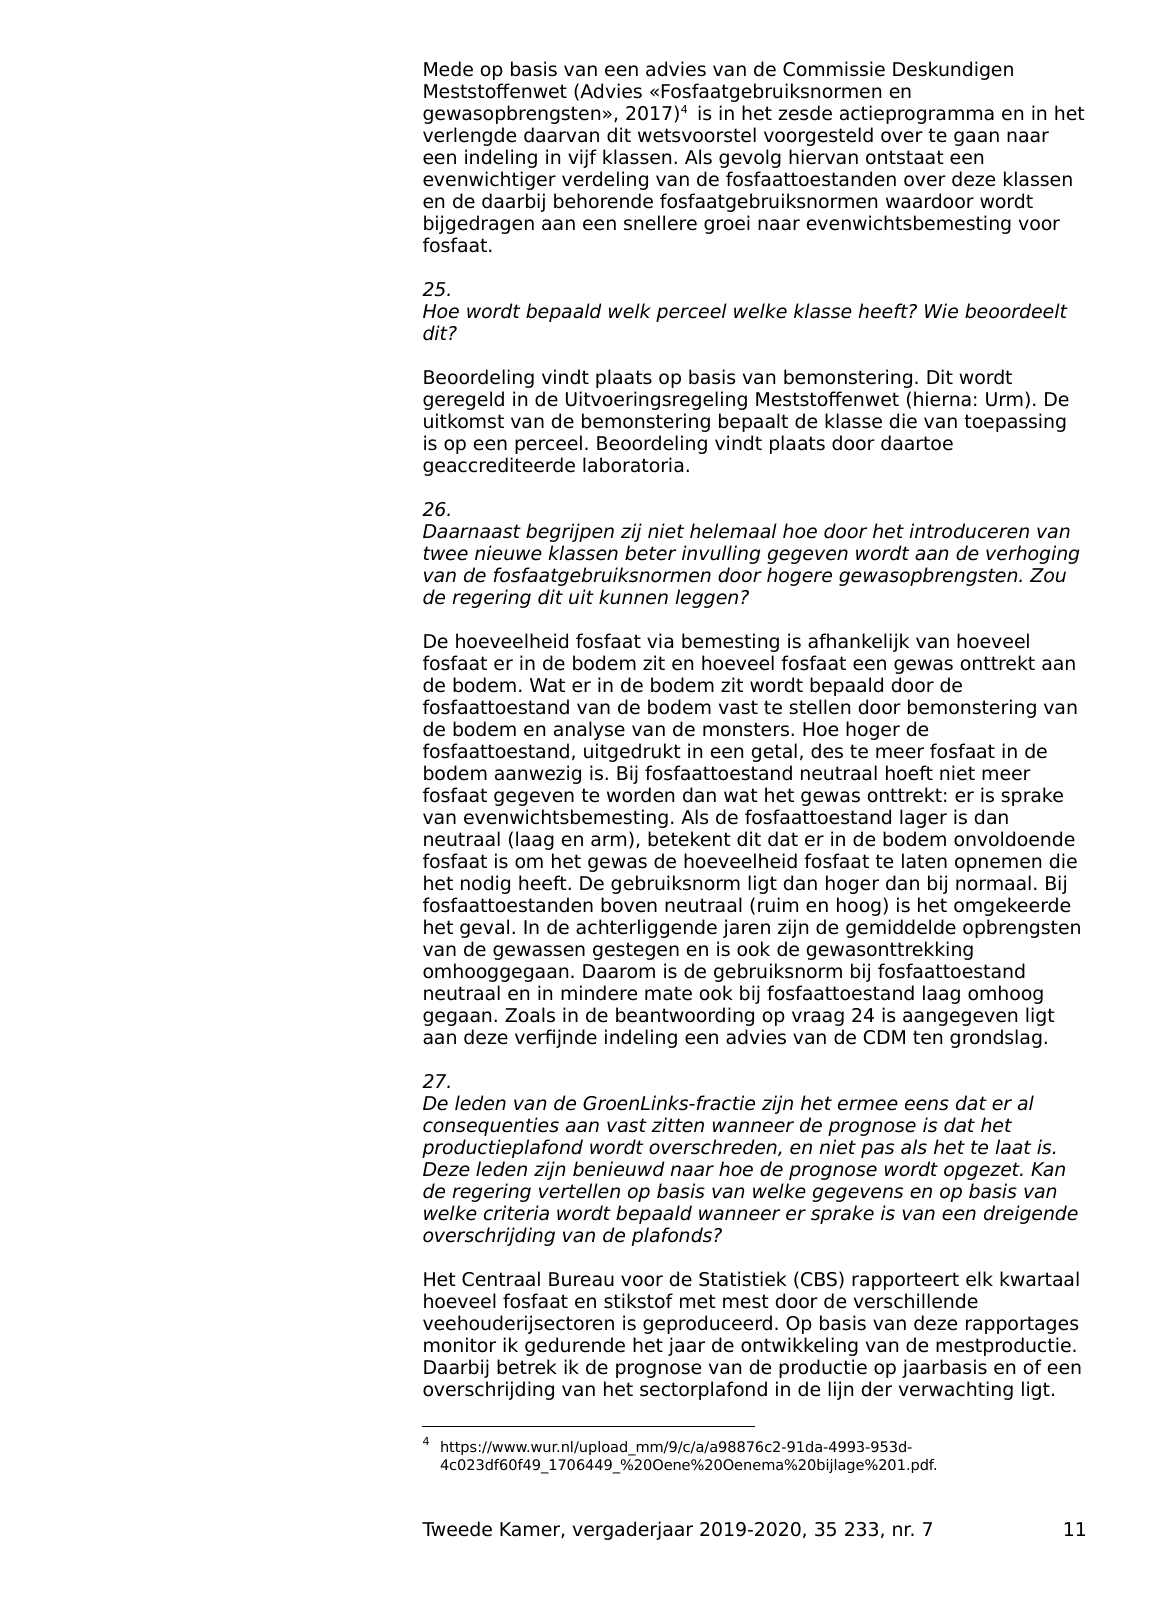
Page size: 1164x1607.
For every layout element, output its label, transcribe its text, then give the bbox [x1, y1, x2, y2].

text Het Centraal Bureau voor de Statistiek (CBS) rapporteert elk kwartaal hoeveel fosfaat en stikstof met mest door de verschillende veehouderijsectoren is geproduceerd. Op basis van deze rapportages monitor ik gedurende het jaar de ontwikkeling van de mestproductie. Daarbij betrek ik de prognose van de productie op jaarbasis en of een overschrijding van het sectorplafond in de lijn der verwachting ligt. [422, 1269, 1087, 1401]
text https://www.wur.nl/upload_mm/9/c/a/a98876c2-91da-4993-953d-4c023df60f49_1706449_%20Oene%20Oenema%20bijlage%201.pdf. [422, 1435, 1087, 1474]
text 26. [422, 499, 1087, 521]
text Daarnaast begrijpen zij niet helemaal hoe door het introduceren van twee nieuwe klassen beter invulling gegeven wordt aan de verhoging van de fosfaatgebruiksnormen door hogere gewasopbrengsten. Zou de regering dit uit kunnen leggen? [422, 521, 1087, 609]
text 25. [422, 279, 1087, 301]
text Mede op basis van een advies van de Commissie Deskundigen Meststoffenwet (Advies «Fosfaatgebruiksnormen en gewasopbrengsten», 2017) is in het zesde actieprogramma en in het verlengde daarvan dit wetsvoorstel voorgesteld over te gaan naar een indeling in vijf klassen. Als gevolg hiervan ontstaat een evenwichtiger verdeling van de fosfaattoestanden over deze klassen en de daarbij behorende fosfaatgebruiksnormen waardoor wordt bijgedragen aan een snellere groei naar evenwichtsbemesting voor fosfaat. [422, 59, 1087, 257]
text De hoeveelheid fosfaat via bemesting is afhankelijk van hoeveel fosfaat er in de bodem zit en hoeveel fosfaat een gewas onttrekt aan de bodem. Wat er in de bodem zit wordt bepaald door de fosfaattoestand van de bodem vast te stellen door bemonstering van de bodem en analyse van de monsters. Hoe hoger de fosfaattoestand, uitgedrukt in een getal, des te meer fosfaat in de bodem aanwezig is. Bij fosfaattoestand neutraal hoeft niet meer fosfaat gegeven te worden dan wat het gewas onttrekt: er is sprake van evenwichtsbemesting. Als de fosfaattoestand lager is dan neutraal (laag en arm), betekent dit dat er in de bodem onvoldoende fosfaat is om het gewas de hoeveelheid fosfaat te laten opnemen die het nodig heeft. De gebruiksnorm ligt dan hoger dan bij normaal. Bij fosfaattoestanden boven neutraal (ruim en hoog) is het omgekeerde het geval. In de achterliggende jaren zijn de gemiddelde opbrengsten van de gewassen gestegen en is ook de gewasonttrekking omhooggegaan. Daarom is de gebruiksnorm bij fosfaattoestand neutraal en in mindere mate ook bij fosfaattoestand laag omhoog gegaan. Zoals in de beantwoording op vraag 24 is aangegeven ligt aan deze verfijnde indeling een advies van de CDM ten grondslag. [422, 631, 1087, 1049]
text Hoe wordt bepaald welk perceel welke klasse heeft? Wie beoordeelt dit? [422, 301, 1087, 345]
text Beoordeling vindt plaats op basis van bemonstering. Dit wordt geregeld in de Uitvoeringsregeling Meststoffenwet (hierna: Urm). De uitkomst van de bemonstering bepaalt de klasse die van toepassing is op een perceel. Beoordeling vindt plaats door daartoe geaccrediteerde laboratoria. [422, 367, 1087, 477]
text 27. [422, 1071, 1087, 1093]
text De leden van de GroenLinks-fractie zijn het ermee eens dat er al consequenties aan vast zitten wanneer de prognose is dat het productieplafond wordt overschreden, en niet pas als het te laat is. Deze leden zijn benieuwd naar hoe de prognose wordt opgezet. Kan de regering vertellen op basis van welke gegevens en op basis van welke criteria wordt bepaald wanneer er sprake is van een dreigende overschrijding van de plafonds? [422, 1093, 1087, 1247]
